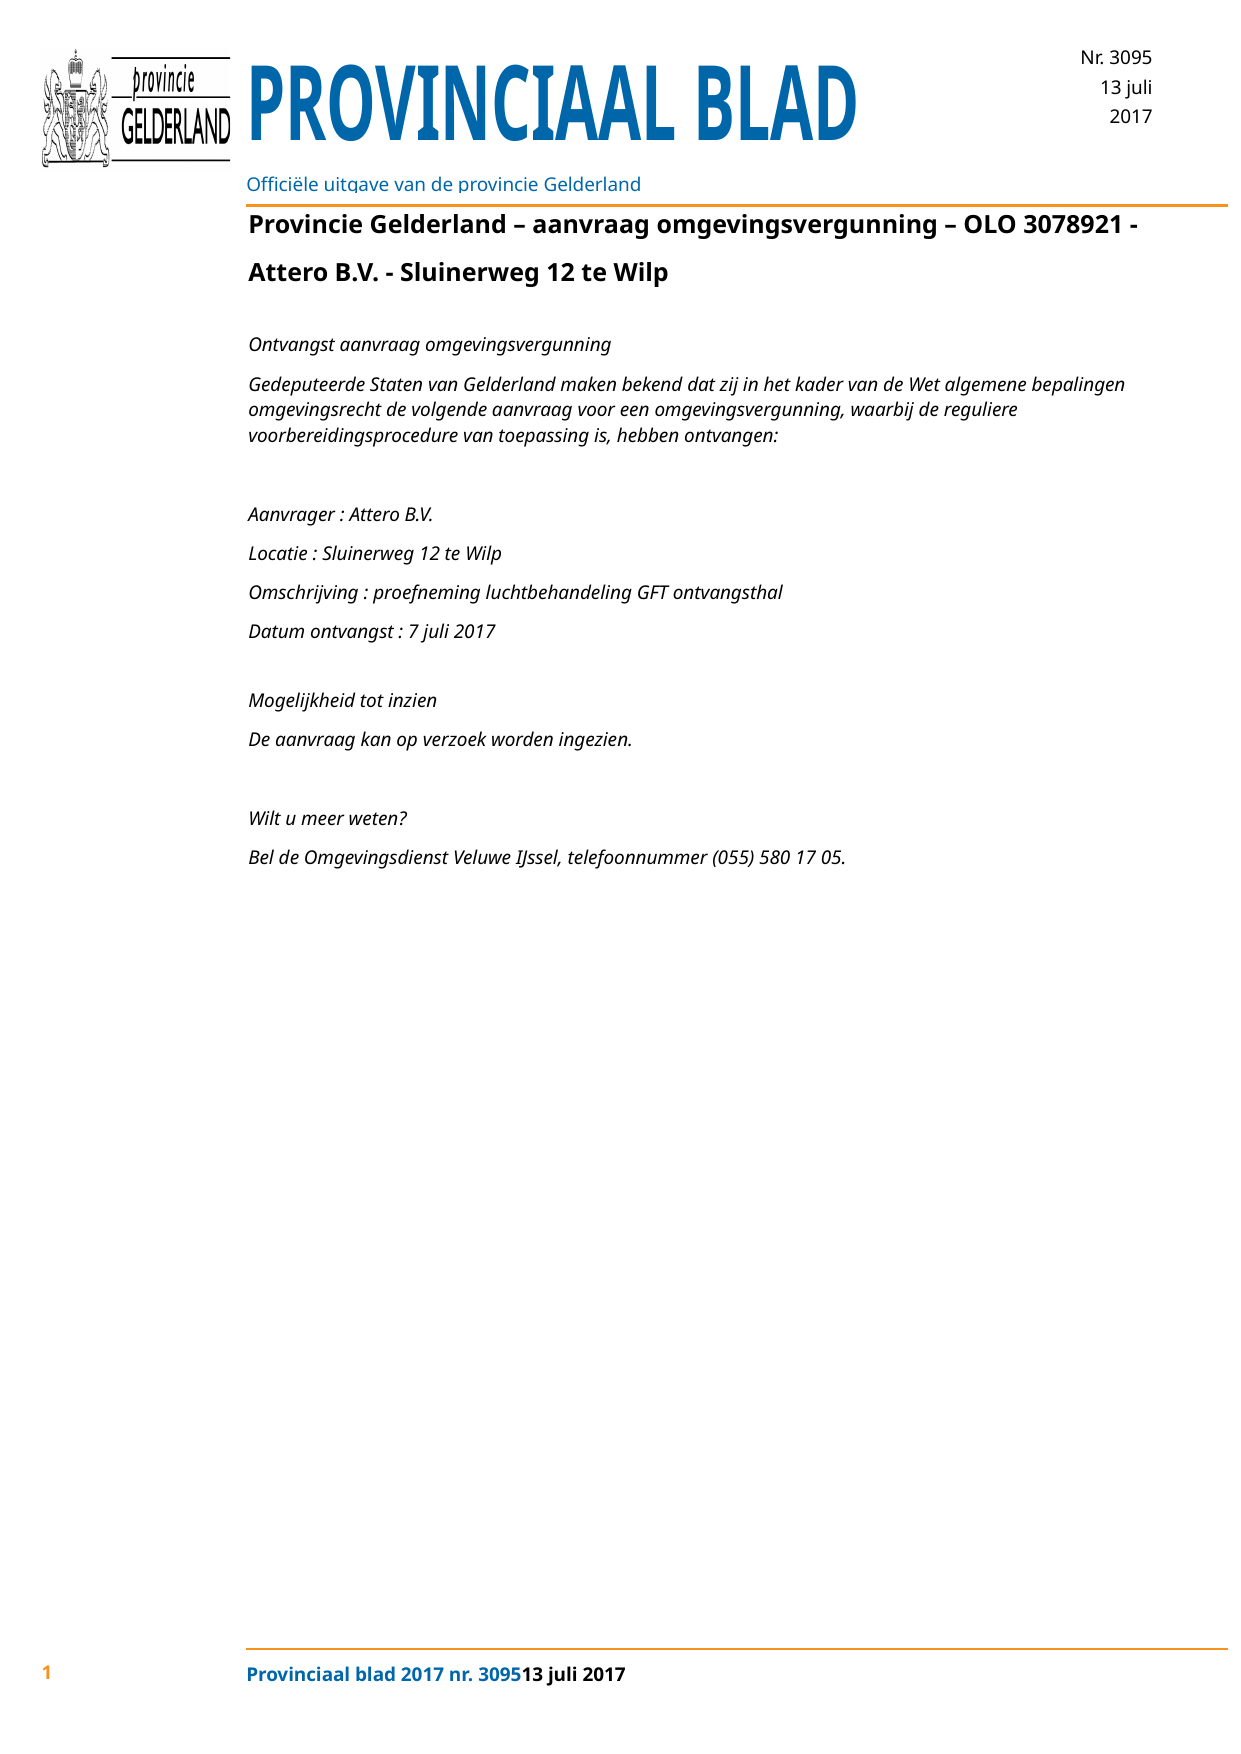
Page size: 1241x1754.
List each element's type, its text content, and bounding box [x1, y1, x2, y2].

text Mogelijkheid tot inzien [248, 687, 1152, 713]
text Provincie Gelderland – aanvraag omgevingsvergunning – OLO 3078921 - Attero B.V. - Sluinerweg 12 te Wilp [248, 207, 1152, 288]
text De aanvraag kan op verzoek worden ingezien. [248, 727, 1152, 752]
text Omschrijving : proefneming luchtbehandeling GFT ontvangsthal [248, 579, 1152, 605]
text Gedeputeerde Staten van Gelderland maken bekend dat zij in het kader van de Wet algemene bepalingen omgevingsrecht de volgende aanvraag voor een omgevingsvergunning, waarbij de reguliere voorbereidingsprocedure van toepassing is, hebben ontvangen: [248, 371, 1152, 448]
picture [41, 47, 231, 172]
text Aanvrager : Attero B.V. [248, 501, 1152, 526]
text Bel de Omgevingsdienst Veluwe IJssel, telefoonnummer (055) 580 17 05. [248, 844, 1152, 870]
text Datum ontvangst : 7 juli 2017 [248, 618, 1152, 644]
text Wilt u meer weten? [248, 805, 1152, 831]
text Ontvangst aanvraag omgevingsvergunning [248, 331, 1152, 357]
text Locatie : Sluinerweg 12 te Wilp [248, 540, 1152, 566]
